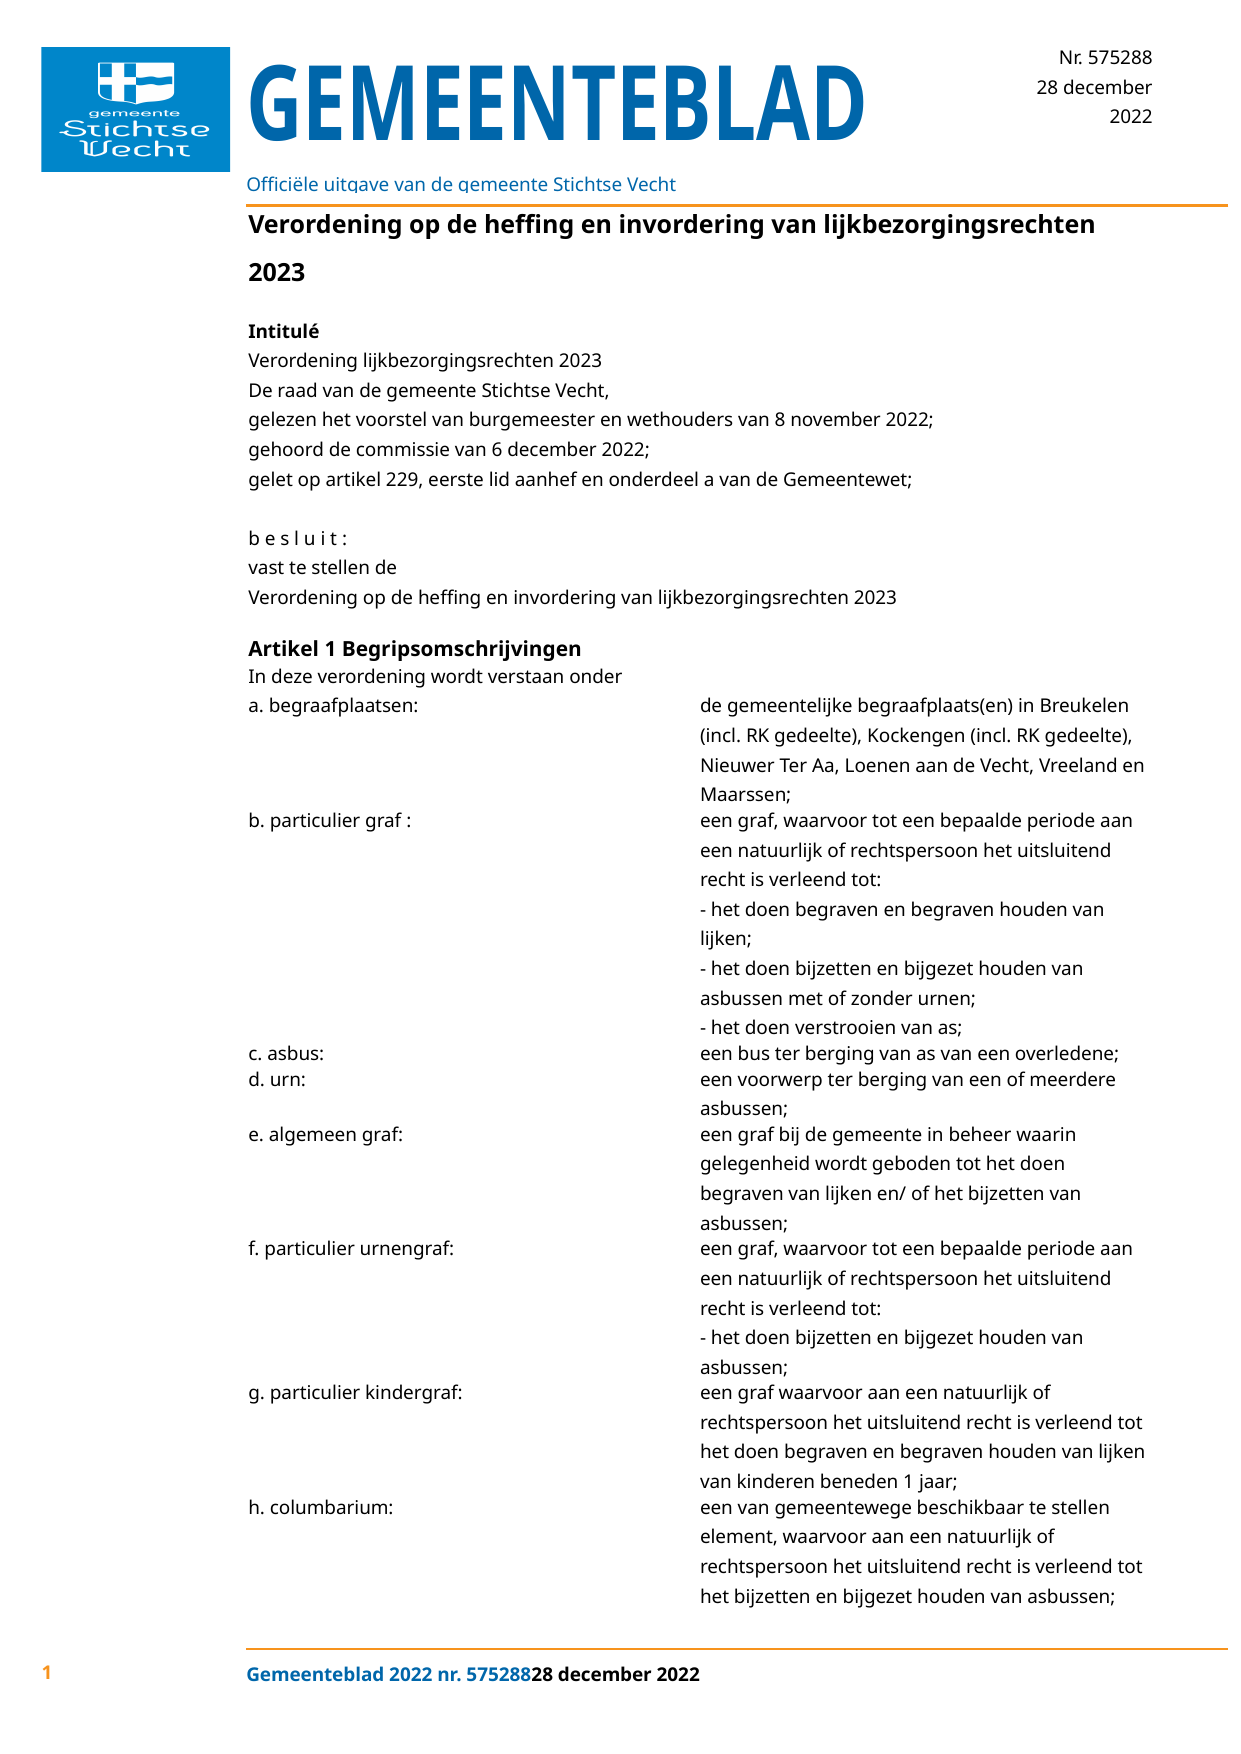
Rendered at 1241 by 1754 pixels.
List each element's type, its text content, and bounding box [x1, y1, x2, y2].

text De raad van de gemeente Stichtse Vecht, [248, 377, 1152, 403]
text Verordening op de heffing en invordering van lijkbezorgingsrechten 2023 [248, 584, 1152, 610]
table_cell d. urn: [248, 1066, 700, 1121]
table_cell een graf waarvoor aan een natuurlijk of rechtspersoon het uitsluitend recht is verleend tot het doen begraven en begraven houden van lijken van kinderen beneden 1 jaar; [700, 1380, 1152, 1494]
table_cell een voorwerp ter berging van een of meerdere asbussen; [700, 1066, 1152, 1121]
table_cell een bus ter berging van as van een overledene; [700, 1040, 1152, 1066]
table_cell c. asbus: [248, 1040, 700, 1066]
table_cell g. particulier kindergraf: [248, 1380, 700, 1494]
table_cell een graf, waarvoor tot een bepaalde periode aan een natuurlijk of rechtspersoon het uitsluitend recht is verleend tot: - het doen begraven en begraven houden van lijken; - het doen bijzetten en bijgezet houden van asbussen met of zonder urnen; - het doen verstrooien van as; [700, 807, 1152, 1040]
table_cell een van gemeentewege beschikbaar te stellen element, waarvoor aan een natuurlijk of rechtspersoon het uitsluitend recht is verleend tot het bijzetten en bijgezet houden van asbussen; [700, 1494, 1152, 1608]
text Verordening op de heffing en invordering van lijkbezorgingsrechten 2023 [248, 207, 1152, 288]
table_cell h. columbarium: [248, 1494, 700, 1608]
table_cell een graf bij de gemeente in beheer waarin gelegenheid wordt geboden tot het doen begraven van lijken en/ of het bijzetten van asbussen; [700, 1121, 1152, 1236]
text gehoord de commissie van 6 december 2022; [248, 436, 1152, 462]
text gelet op artikel 229, eerste lid aanhef en onderdeel a van de Gemeentewet; [248, 466, 1152, 492]
table_header de gemeentelijke begraafplaats(en) in Breukelen (incl. RK gedeelte), Kockengen (incl. RK gedeelte), Nieuwer Ter Aa, Loenen aan de Vecht, Vreeland en Maarssen; [700, 693, 1152, 807]
text gelezen het voorstel van burgemeester en wethouders van 8 november 2022; [248, 407, 1152, 432]
table_cell f. particulier urnengraf: [248, 1236, 700, 1379]
text In deze verordening wordt verstaan onder [248, 663, 1152, 689]
text Artikel 1 Begripsomschrijvingen [248, 634, 1152, 663]
text Verordening lijkbezorgingsrechten 2023 [248, 347, 1152, 373]
text vast te stellen de [248, 554, 1152, 580]
text b e s l u i t : [248, 525, 1152, 551]
picture [137, 63, 174, 103]
text Intitulé [248, 318, 1152, 344]
table_cell b. particulier graf : [248, 807, 700, 1040]
table_header a. begraafplaatsen: [248, 693, 700, 807]
picture [99, 63, 135, 101]
table_cell e. algemeen graf: [248, 1121, 700, 1236]
table_cell een graf, waarvoor tot een bepaalde periode aan een natuurlijk of rechtspersoon het uitsluitend recht is verleend tot: - het doen bijzetten en bijgezet houden van asbussen; [700, 1236, 1152, 1379]
